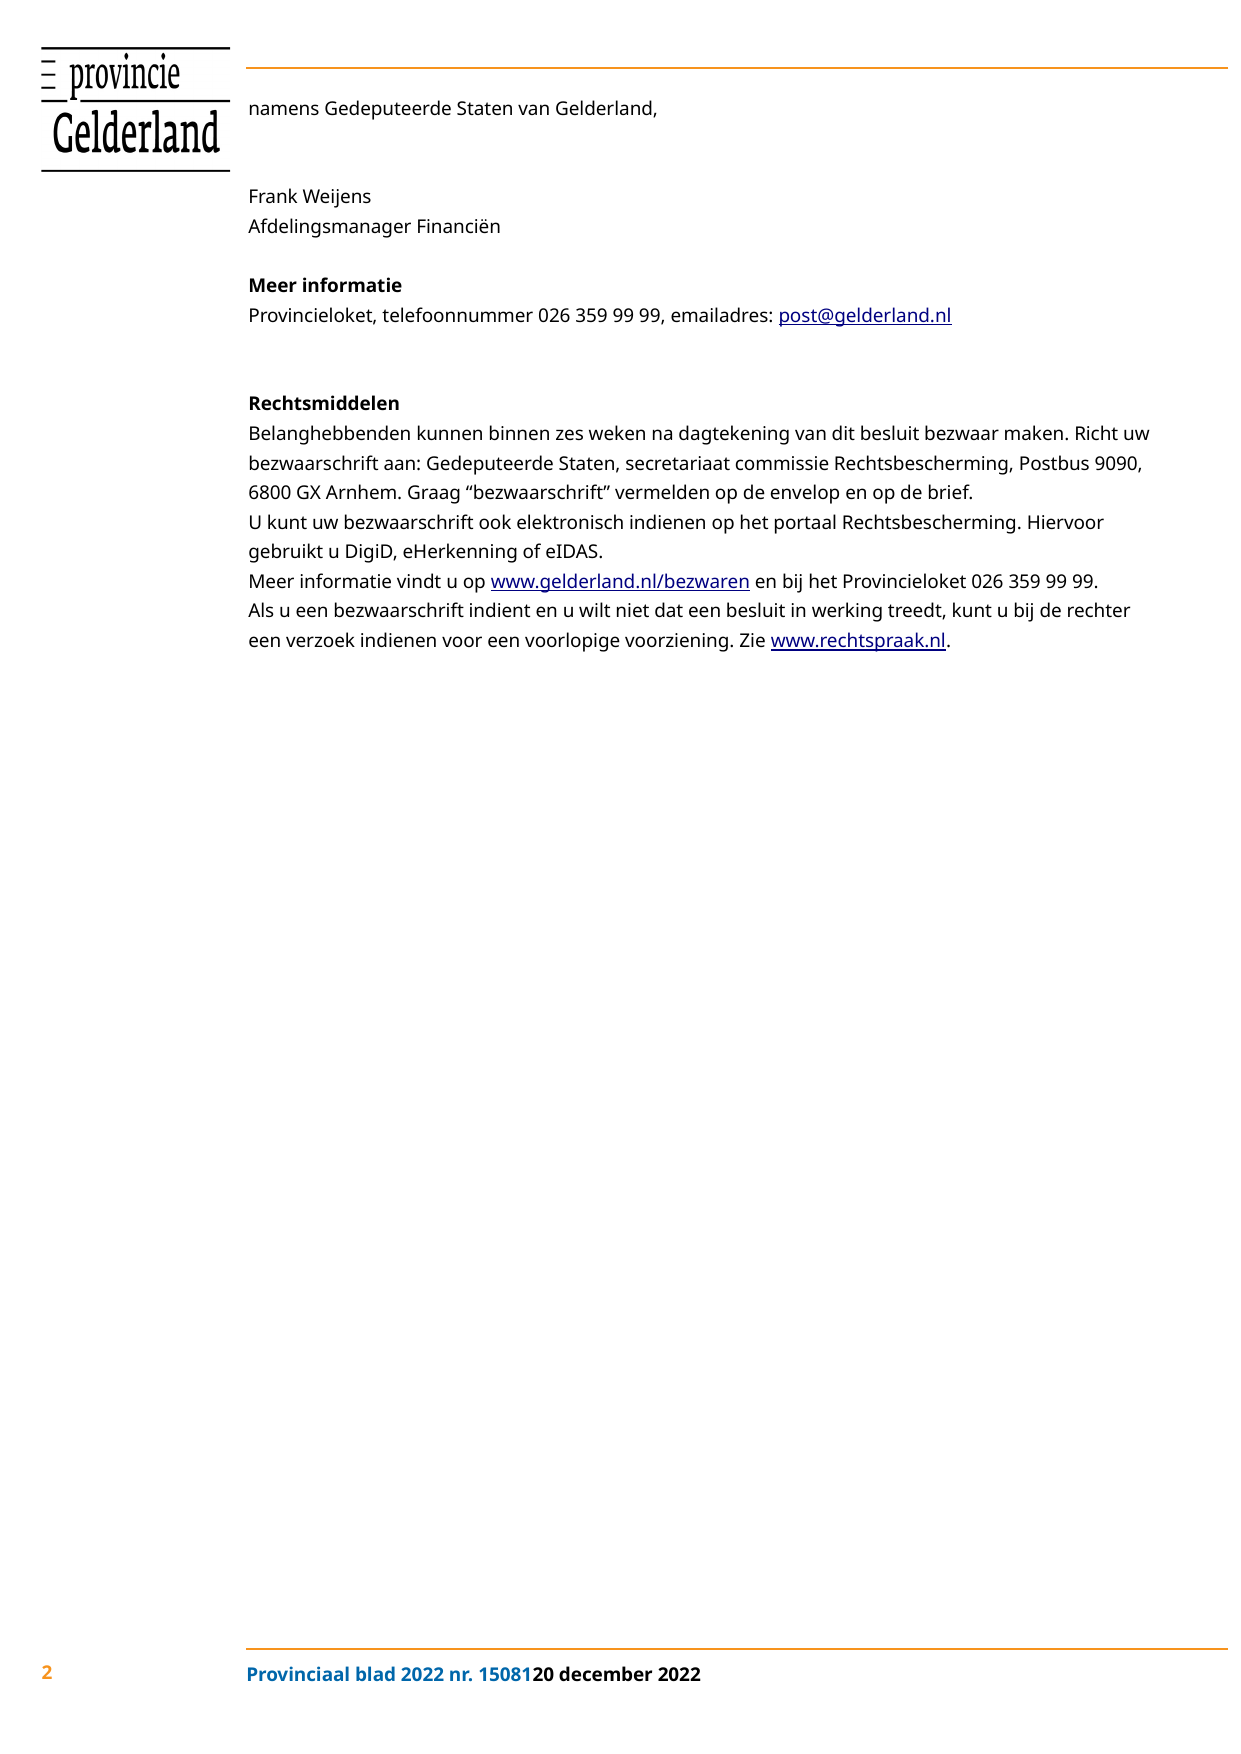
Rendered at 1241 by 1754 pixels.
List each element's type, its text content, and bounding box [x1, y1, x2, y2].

text Afdelingsmanager Financiën [248, 213, 1152, 239]
text Meer informatie vindt u op www.gelderland.nl/bezwaren en bij het Provincieloket 026 359 99 99. [248, 568, 1152, 594]
text Belanghebbenden kunnen binnen zes weken na dagtekening van dit besluit bezwaar maken. Richt uw bezwaarschrift aan: Gedeputeerde Staten, secretariaat commissie Rechtsbescherming, Postbus 9090, 6800 GX Arnhem. Graag “bezwaarschrift” vermelden op de envelop en op de brief. [248, 420, 1152, 505]
picture [41, 47, 231, 172]
text U kunt uw bezwaarschrift ook elektronisch indienen op het portaal Rechtsbescherming. Hiervoor gebruikt u DigiD, eHerkenning of eIDAS. [248, 509, 1152, 564]
text Als u een bezwaarschrift indient en u wilt niet dat een besluit in werking treedt, kunt u bij de rechter een verzoek indienen voor een voorlopige voorziening. Zie www.rechtspraak.nl. [248, 598, 1152, 653]
text namens Gedeputeerde Staten van Gelderland, [248, 95, 1152, 121]
text Provincieloket, telefoonnummer 026 359 99 99, emailadres: post@gelderland.nl [248, 302, 1152, 328]
text Meer informatie [248, 272, 1152, 298]
text Rechtsmiddelen [248, 391, 1152, 416]
text Frank Weijens [248, 183, 1152, 209]
